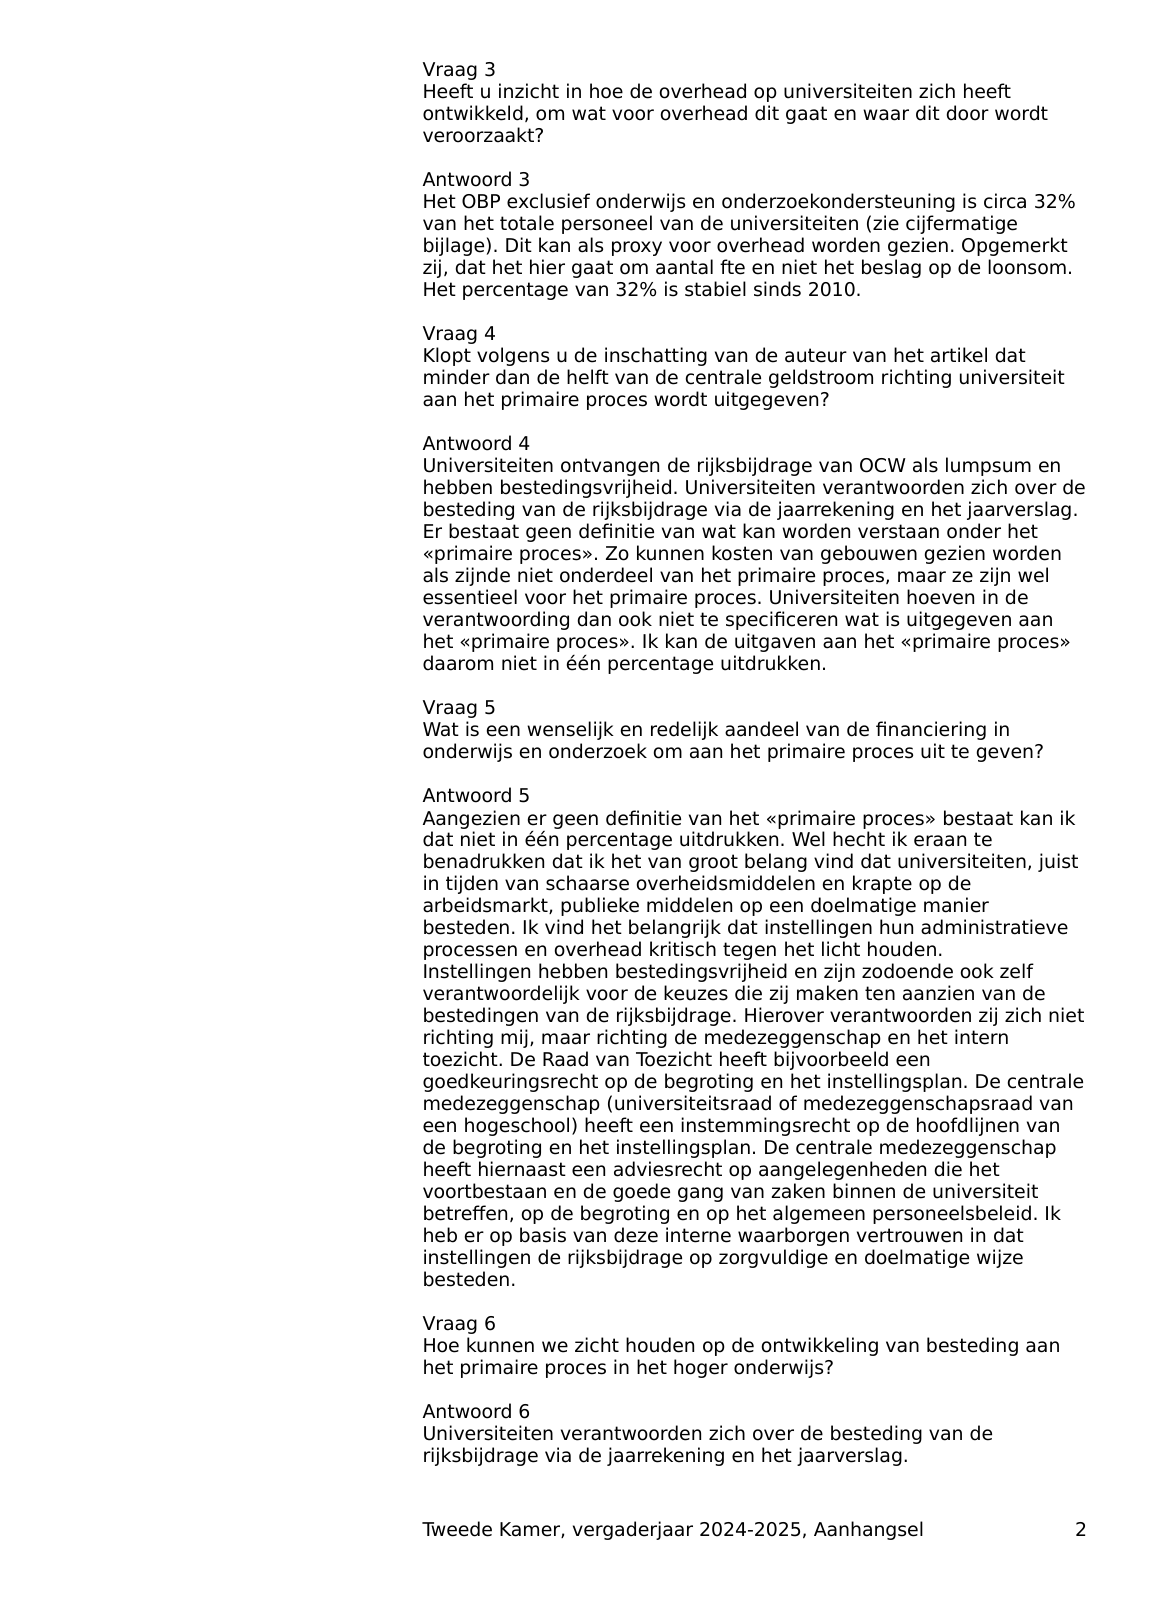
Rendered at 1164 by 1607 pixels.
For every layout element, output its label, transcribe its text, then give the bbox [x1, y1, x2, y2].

text Hoe kunnen we zicht houden op de ontwikkeling van besteding aan het primaire proces in het hoger onderwijs? [422, 1335, 1087, 1379]
text Vraag 6 [422, 1313, 1087, 1335]
text Klopt volgens u de inschatting van de auteur van het artikel dat minder dan de helft van de centrale geldstroom richting universiteit aan het primaire proces wordt uitgegeven? [422, 345, 1087, 411]
text Instellingen hebben bestedingsvrijheid en zijn zodoende ook zelf verantwoordelijk voor de keuzes die zij maken ten aanzien van de bestedingen van de rijksbijdrage. Hierover verantwoorden zij zich niet richting mij, maar richting de medezeggenschap en het intern toezicht. De Raad van Toezicht heeft bijvoorbeeld een goedkeuringsrecht op de begroting en het instellingsplan. De centrale medezeggenschap (universiteitsraad of medezeggenschapsraad van een hogeschool) heeft een instemmingsrecht op de hoofdlijnen van de begroting en het instellingsplan. De centrale medezeggenschap heeft hiernaast een adviesrecht op aangelegenheden die het voortbestaan en de goede gang van zaken binnen de universiteit betreffen, op de begroting en op het algemeen personeelsbeleid. Ik heb er op basis van deze interne waarborgen vertrouwen in dat instellingen de rijksbijdrage op zorgvuldige en doelmatige wijze besteden. [422, 961, 1087, 1291]
text Antwoord 3 [422, 169, 1087, 191]
text Antwoord 4 [422, 433, 1087, 455]
text Aangezien er geen definitie van het «primaire proces» bestaat kan ik dat niet in één percentage uitdrukken. Wel hecht ik eraan te benadrukken dat ik het van groot belang vind dat universiteiten, juist in tijden van schaarse overheidsmiddelen en krapte op de arbeidsmarkt, publieke middelen op een doelmatige manier besteden. Ik vind het belangrijk dat instellingen hun administratieve processen en overhead kritisch tegen het licht houden. [422, 807, 1087, 961]
text Antwoord 5 [422, 785, 1087, 807]
text Heeft u inzicht in hoe de overhead op universiteiten zich heeft ontwikkeld, om wat voor overhead dit gaat en waar dit door wordt veroorzaakt? [422, 81, 1087, 147]
text Universiteiten ontvangen de rijksbijdrage van OCW als lumpsum en hebben bestedingsvrijheid. Universiteiten verantwoorden zich over de besteding van de rijksbijdrage via de jaarrekening en het jaarverslag. Er bestaat geen definitie van wat kan worden verstaan onder het «primaire proces». Zo kunnen kosten van gebouwen gezien worden als zijnde niet onderdeel van het primaire proces, maar ze zijn wel essentieel voor het primaire proces. Universiteiten hoeven in de verantwoording dan ook niet te specificeren wat is uitgegeven aan het «primaire proces». Ik kan de uitgaven aan het «primaire proces» daarom niet in één percentage uitdrukken. [422, 455, 1087, 675]
text Het OBP exclusief onderwijs en onderzoekondersteuning is circa 32% van het totale personeel van de universiteiten (zie cijfermatige bijlage). Dit kan als proxy voor overhead worden gezien. Opgemerkt zij, dat het hier gaat om aantal fte en niet het beslag op de loonsom. Het percentage van 32% is stabiel sinds 2010. [422, 191, 1087, 301]
text Vraag 5 [422, 697, 1087, 719]
text Wat is een wenselijk en redelijk aandeel van de financiering in onderwijs en onderzoek om aan het primaire proces uit te geven? [422, 719, 1087, 763]
text Antwoord 6 [422, 1401, 1087, 1423]
text Vraag 3 [422, 59, 1087, 81]
text Vraag 4 [422, 323, 1087, 345]
text Universiteiten verantwoorden zich over de besteding van de rijksbijdrage via de jaarrekening en het jaarverslag. [422, 1423, 1087, 1467]
